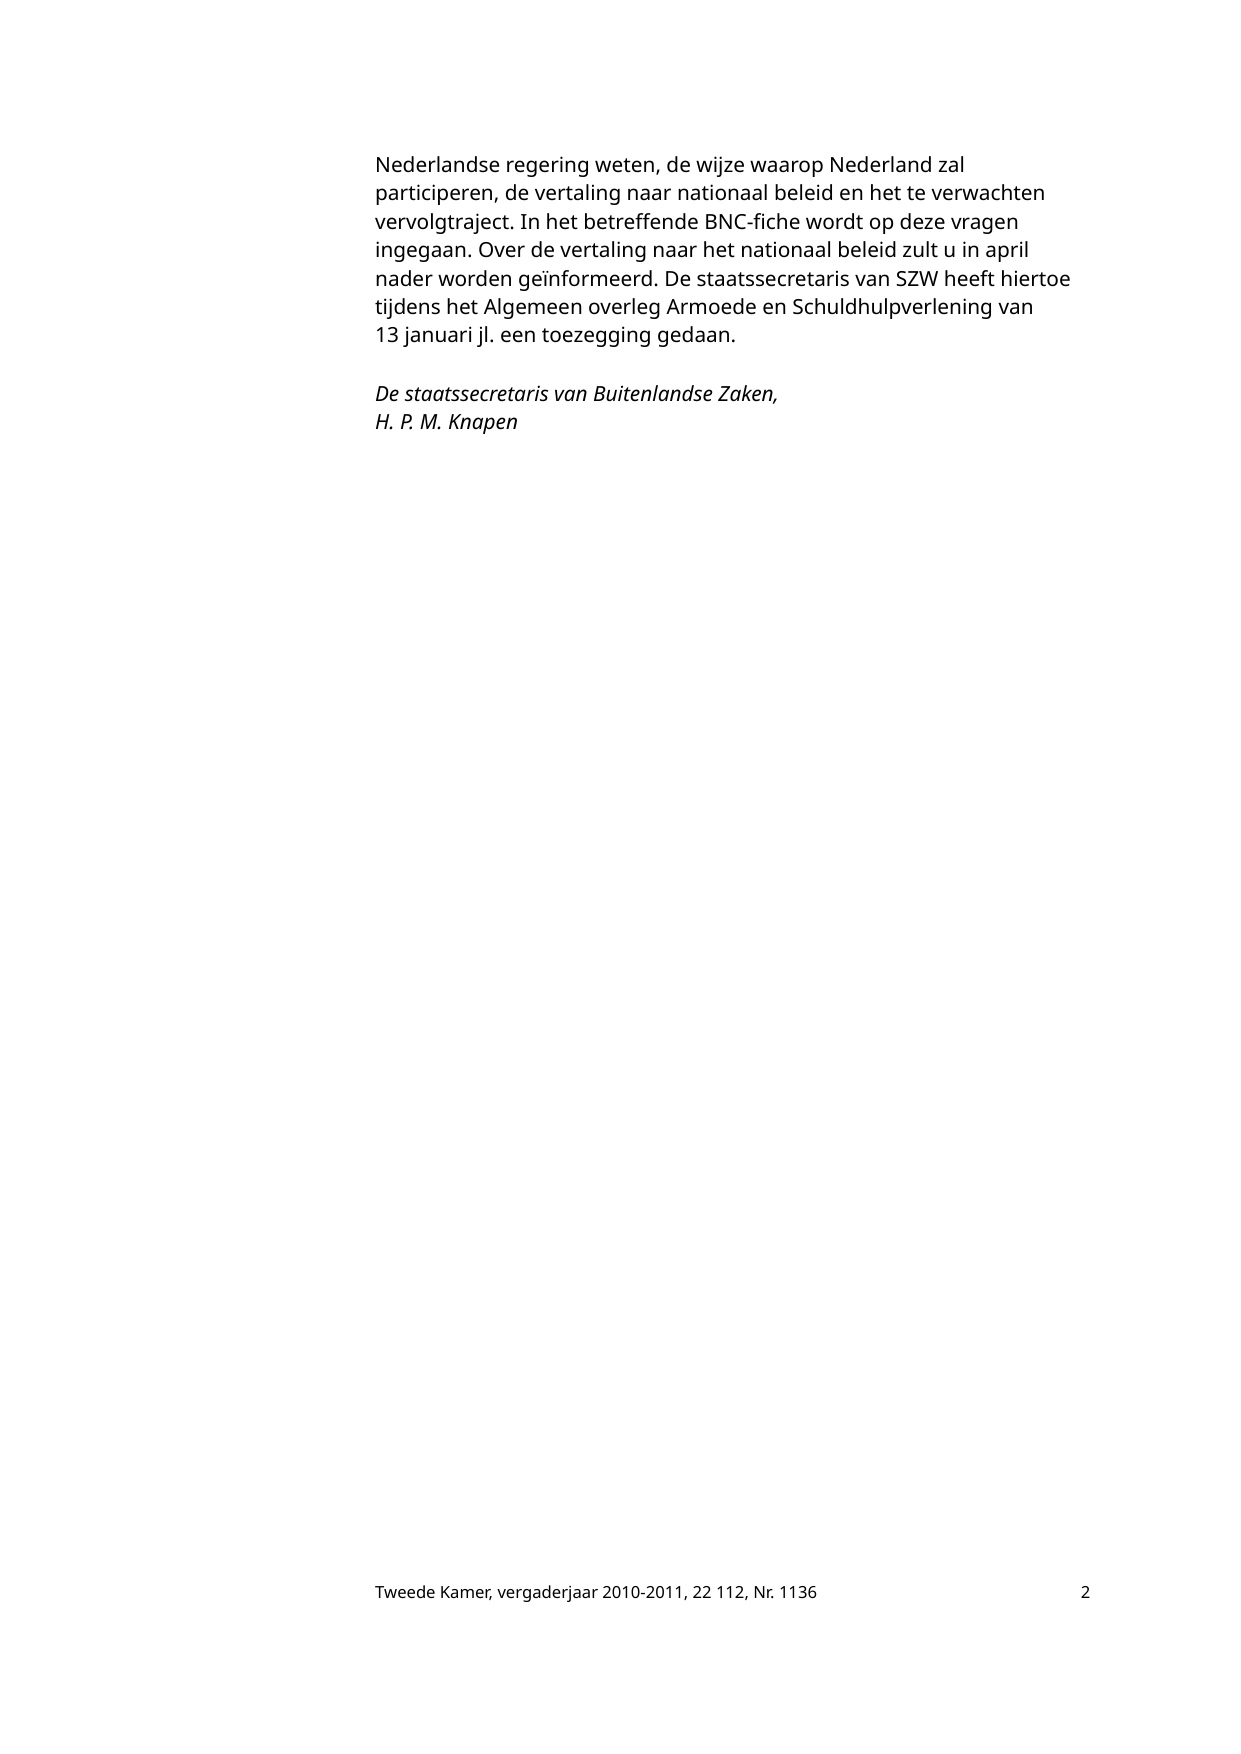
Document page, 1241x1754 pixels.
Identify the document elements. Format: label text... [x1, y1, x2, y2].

text Nederlandse regering weten, de wijze waarop Nederland zal participeren, de vertaling naar nationaal beleid en het te verwachten vervolgtraject. In het betreffende BNC-fiche wordt op deze vragen ingegaan. Over de vertaling naar het nationaal beleid zult u in april nader worden geïnformeerd. De staatssecretaris van SZW heeft hiertoe tijdens het Algemeen overleg Armoede en Schuldhulpverlening van 13 januari jl. een toezegging gedaan. [375, 150, 1090, 349]
text De staatssecretaris van Buitenlandse Zaken, [375, 379, 1090, 407]
text H. P. M. Knapen [375, 407, 1090, 436]
